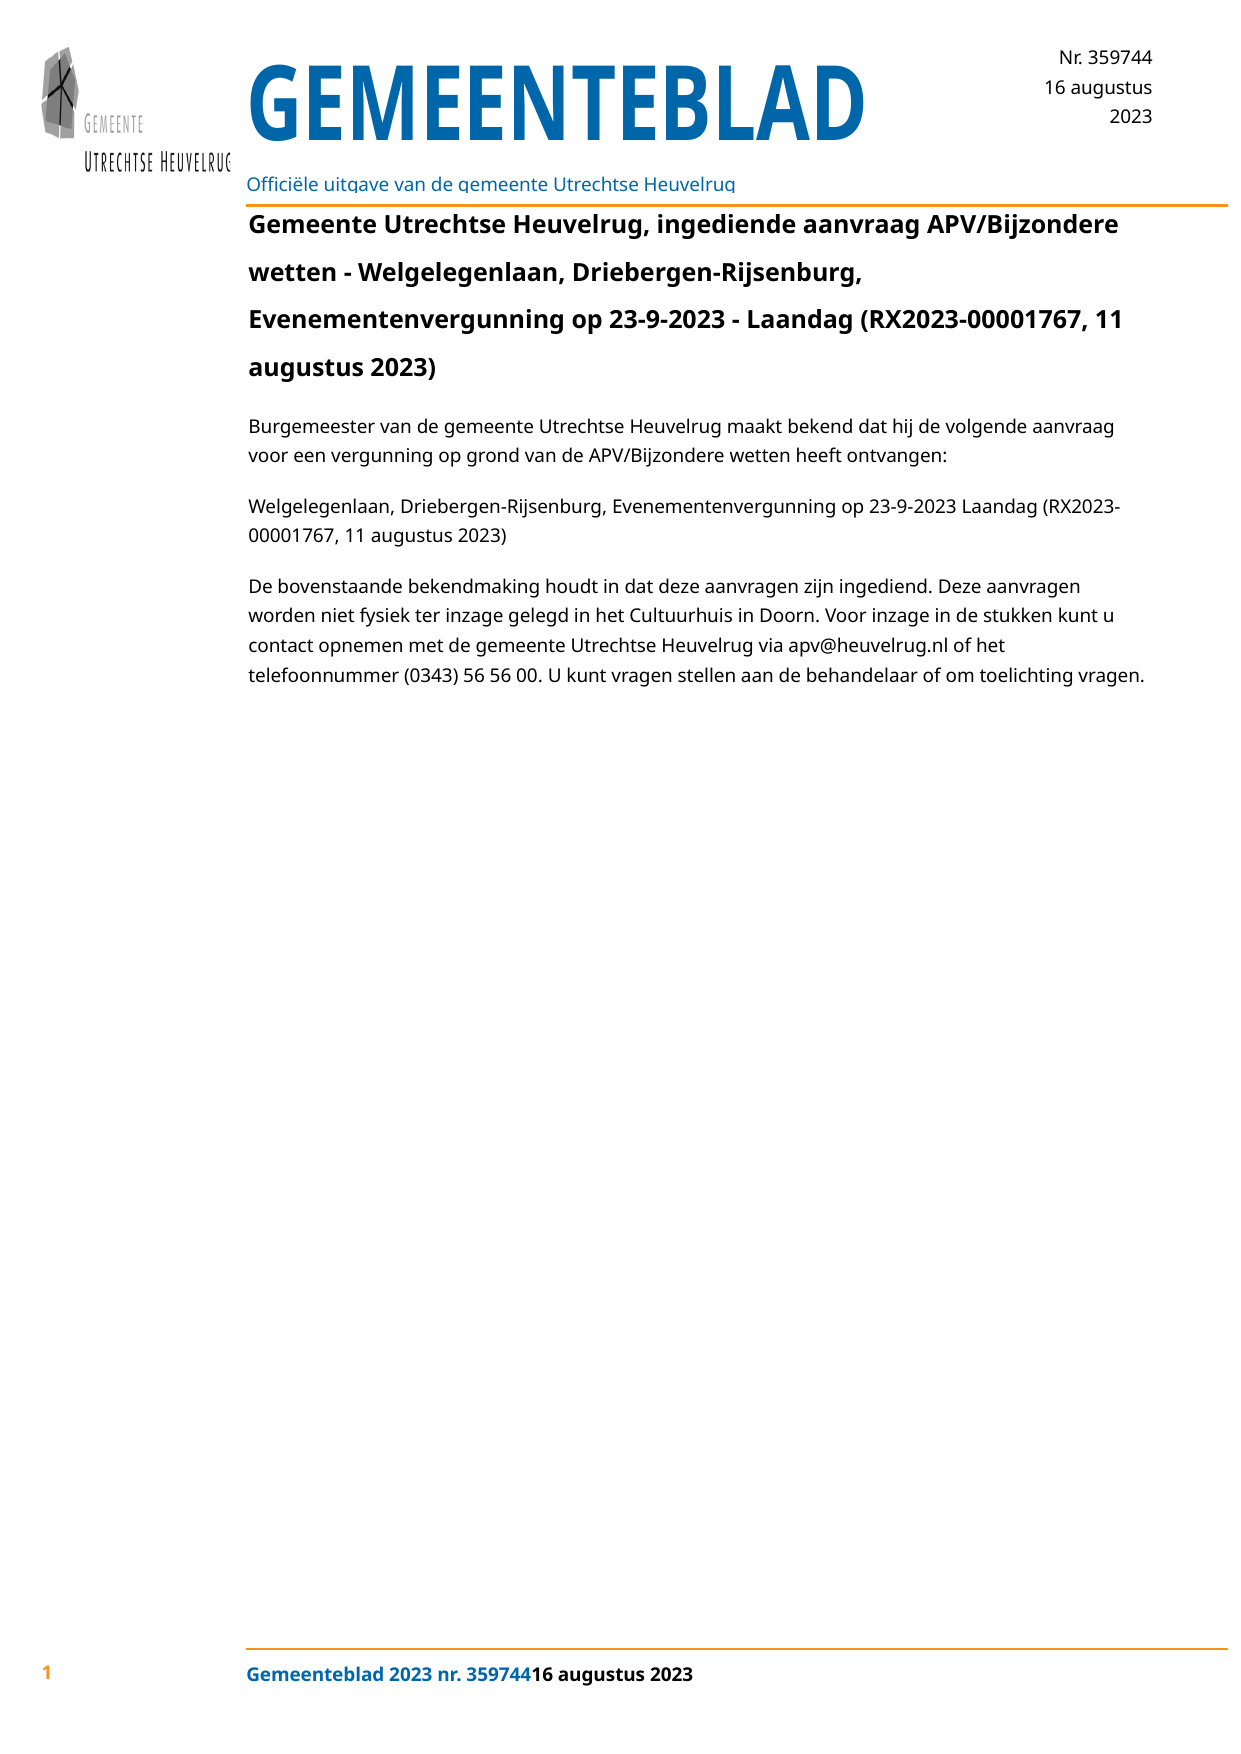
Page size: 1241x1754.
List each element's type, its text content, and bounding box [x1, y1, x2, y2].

text Gemeente Utrechtse Heuvelrug, ingediende aanvraag APV/Bijzondere wetten - Welgelegenlaan, Driebergen-Rijsenburg, Evenementenvergunning op 23-9-2023 - Laandag (RX2023-00001767, 11 augustus 2023) [248, 207, 1152, 384]
picture [41, 47, 231, 172]
text Welgelegenlaan, Driebergen-Rijsenburg, Evenementenvergunning op 23-9-2023 Laandag (RX2023-00001767, 11 augustus 2023) [248, 493, 1152, 548]
text Burgemeester van de gemeente Utrechtse Heuvelrug maakt bekend dat hij de volgende aanvraag voor een vergunning op grond van de APV/Bijzondere wetten heeft ontvangen: [248, 413, 1152, 468]
text De bovenstaande bekendmaking houdt in dat deze aanvragen zijn ingediend. Deze aanvragen worden niet fysiek ter inzage gelegd in het Cultuurhuis in Doorn. Voor inzage in de stukken kunt u contact opnemen met de gemeente Utrechtse Heuvelrug via apv@heuvelrug.nl of het telefoonnummer (0343) 56 56 00. U kunt vragen stellen aan de behandelaar of om toelichting vragen. [248, 573, 1152, 688]
